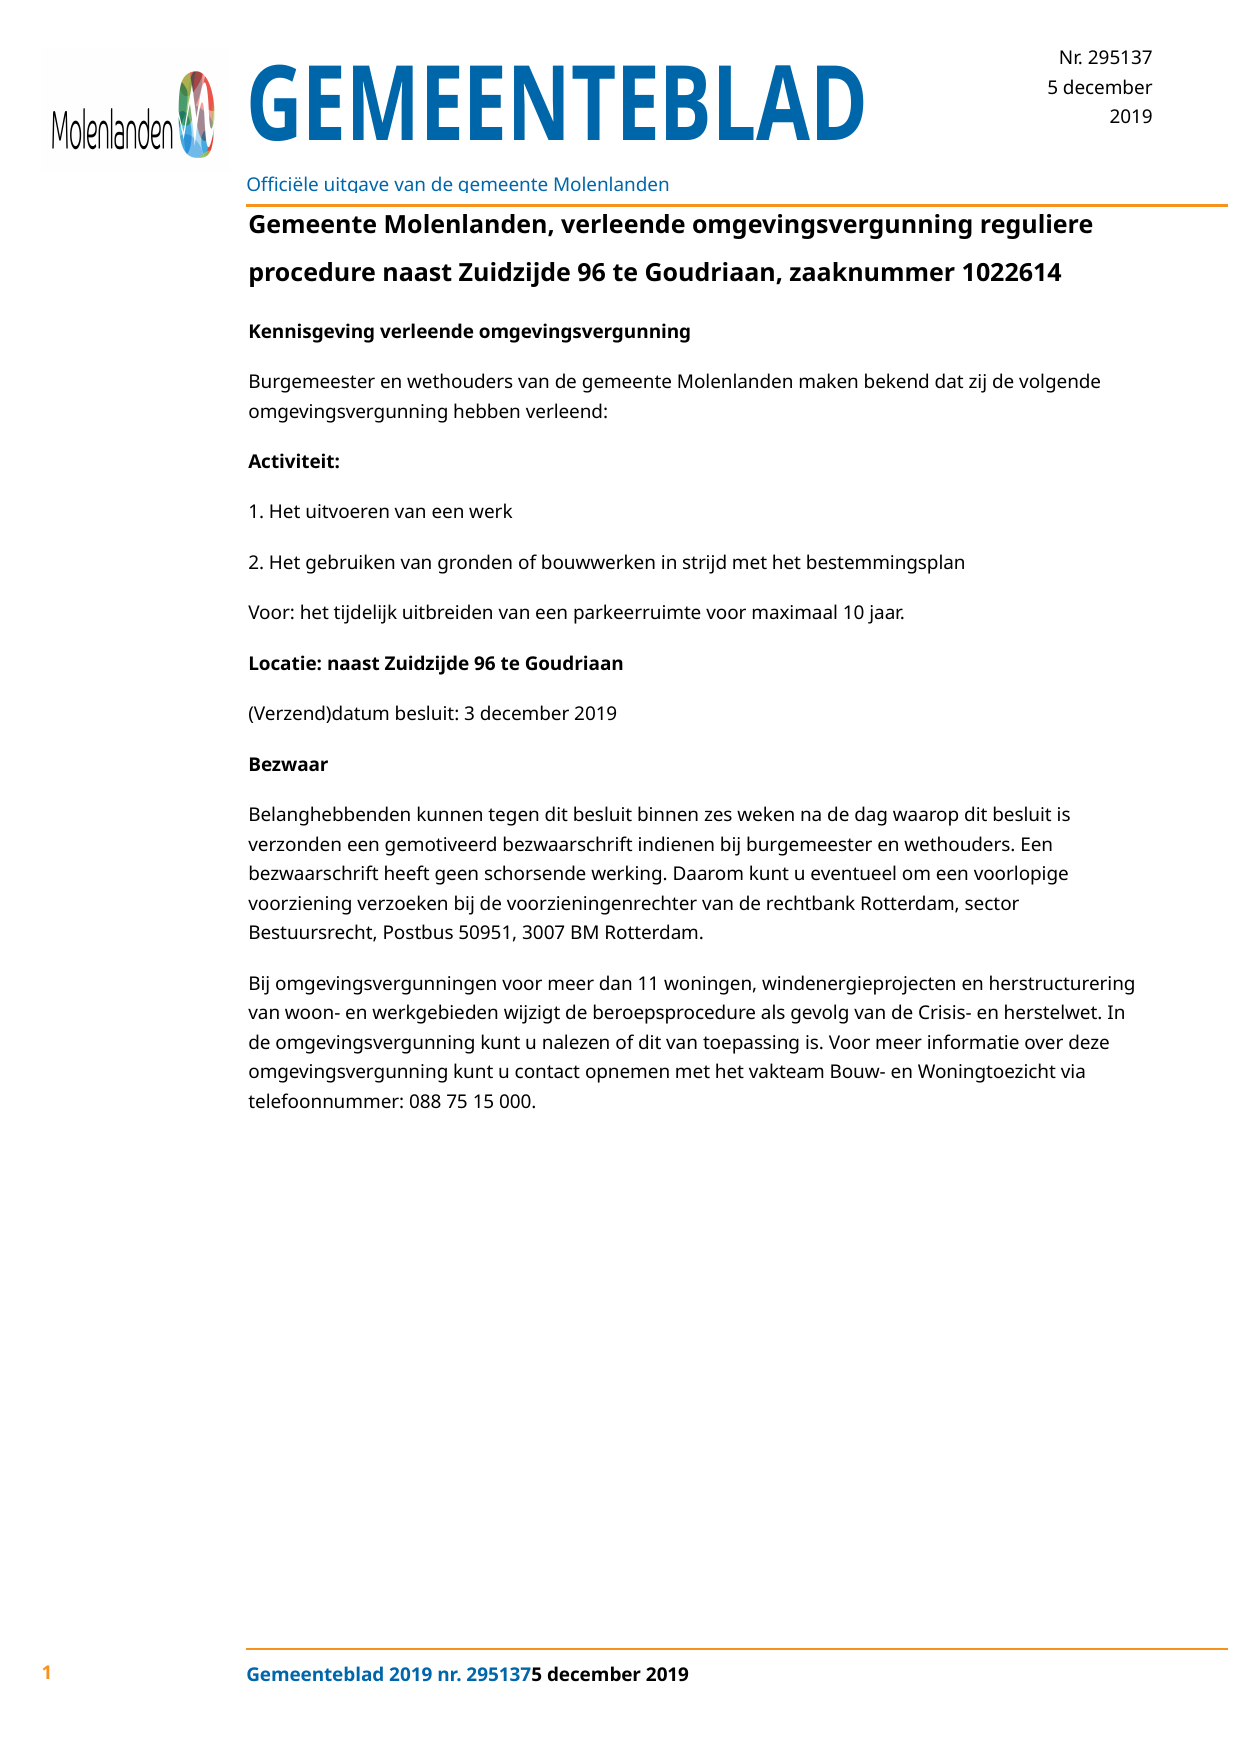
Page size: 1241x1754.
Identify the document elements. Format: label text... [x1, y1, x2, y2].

text Belanghebbenden kunnen tegen dit besluit binnen zes weken na de dag waarop dit besluit is verzonden een gemotiveerd bezwaarschrift indienen bij burgemeester en wethouders. Een bezwaarschrift heeft geen schorsende werking. Daarom kunt u eventueel om een voorlopige voorziening verzoeken bij de voorzieningenrechter van de rechtbank Rotterdam, sector Bestuursrecht, Postbus 50951, 3007 BM Rotterdam. [248, 801, 1152, 945]
text Gemeente Molenlanden, verleende omgevingsvergunning reguliere procedure naast Zuidzijde 96 te Goudriaan, zaaknummer 1022614 [248, 207, 1152, 288]
text Voor: het tijdelijk uitbreiden van een parkeerruimte voor maximaal 10 jaar. [248, 599, 1152, 625]
picture [41, 47, 231, 172]
text Bezwaar [248, 751, 1152, 777]
text 2. Het gebruiken van gronden of bouwwerken in strijd met het bestemmingsplan [248, 549, 1152, 575]
text Burgemeester en wethouders van de gemeente Molenlanden maken bekend dat zij de volgende omgevingsvergunning hebben verleend: [248, 368, 1152, 424]
text Activiteit: [248, 448, 1152, 474]
text (Verzend)datum besluit: 3 december 2019 [248, 700, 1152, 726]
text 1. Het uitvoeren van een werk [248, 499, 1152, 524]
text Locatie: naast Zuidzijde 96 te Goudriaan [248, 650, 1152, 676]
text Kennisgeving verleende omgevingsvergunning [248, 318, 1152, 344]
text Bij omgevingsvergunningen voor meer dan 11 woningen, windenergieprojecten en herstructurering van woon- en werkgebieden wijzigt de beroepsprocedure als gevolg van de Crisis- en herstelwet. In de omgevingsvergunning kunt u nalezen of dit van toepassing is. Voor meer informatie over deze omgevingsvergunning kunt u contact opnemen met het vakteam Bouw- en Woningtoezicht via telefoonnummer: 088 75 15 000. [248, 970, 1152, 1114]
